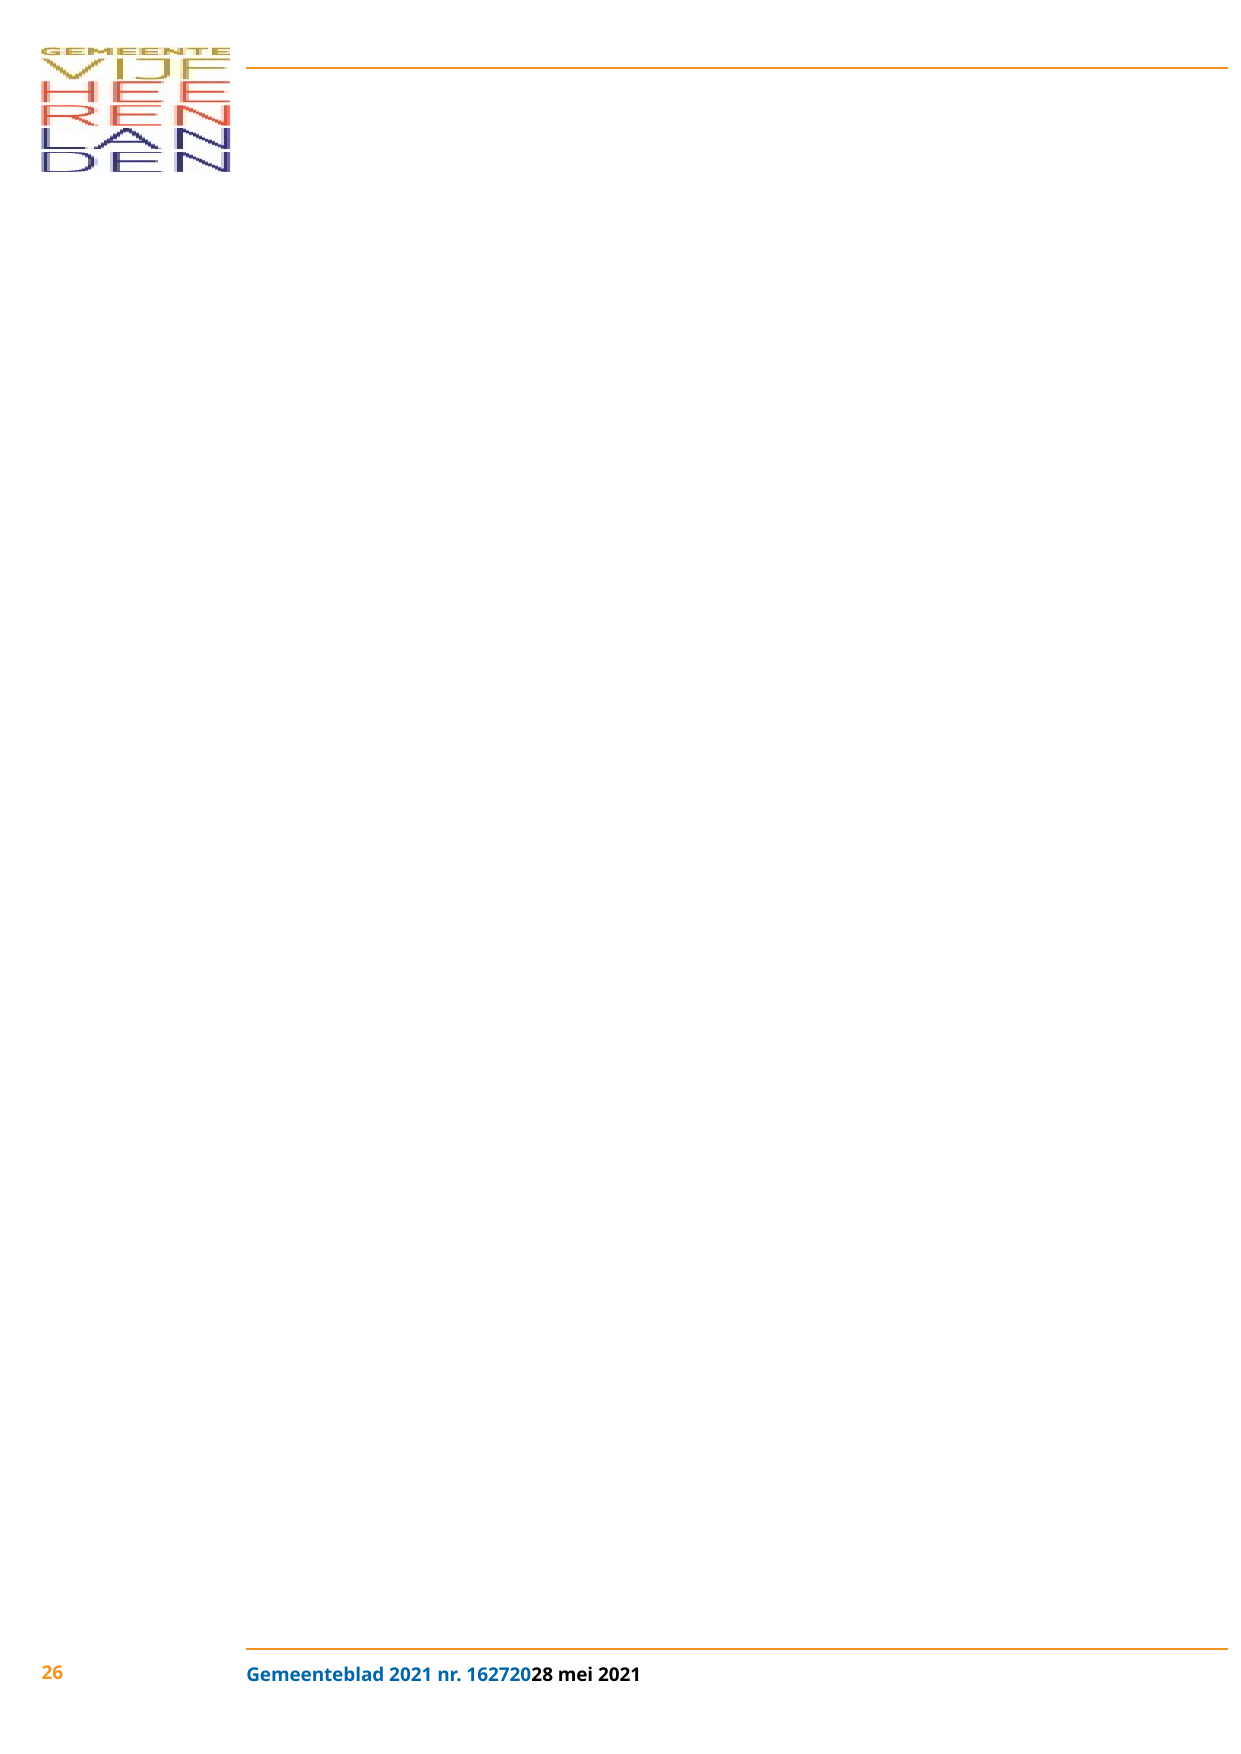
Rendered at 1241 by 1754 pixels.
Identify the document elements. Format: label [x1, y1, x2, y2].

picture [41, 47, 231, 172]
